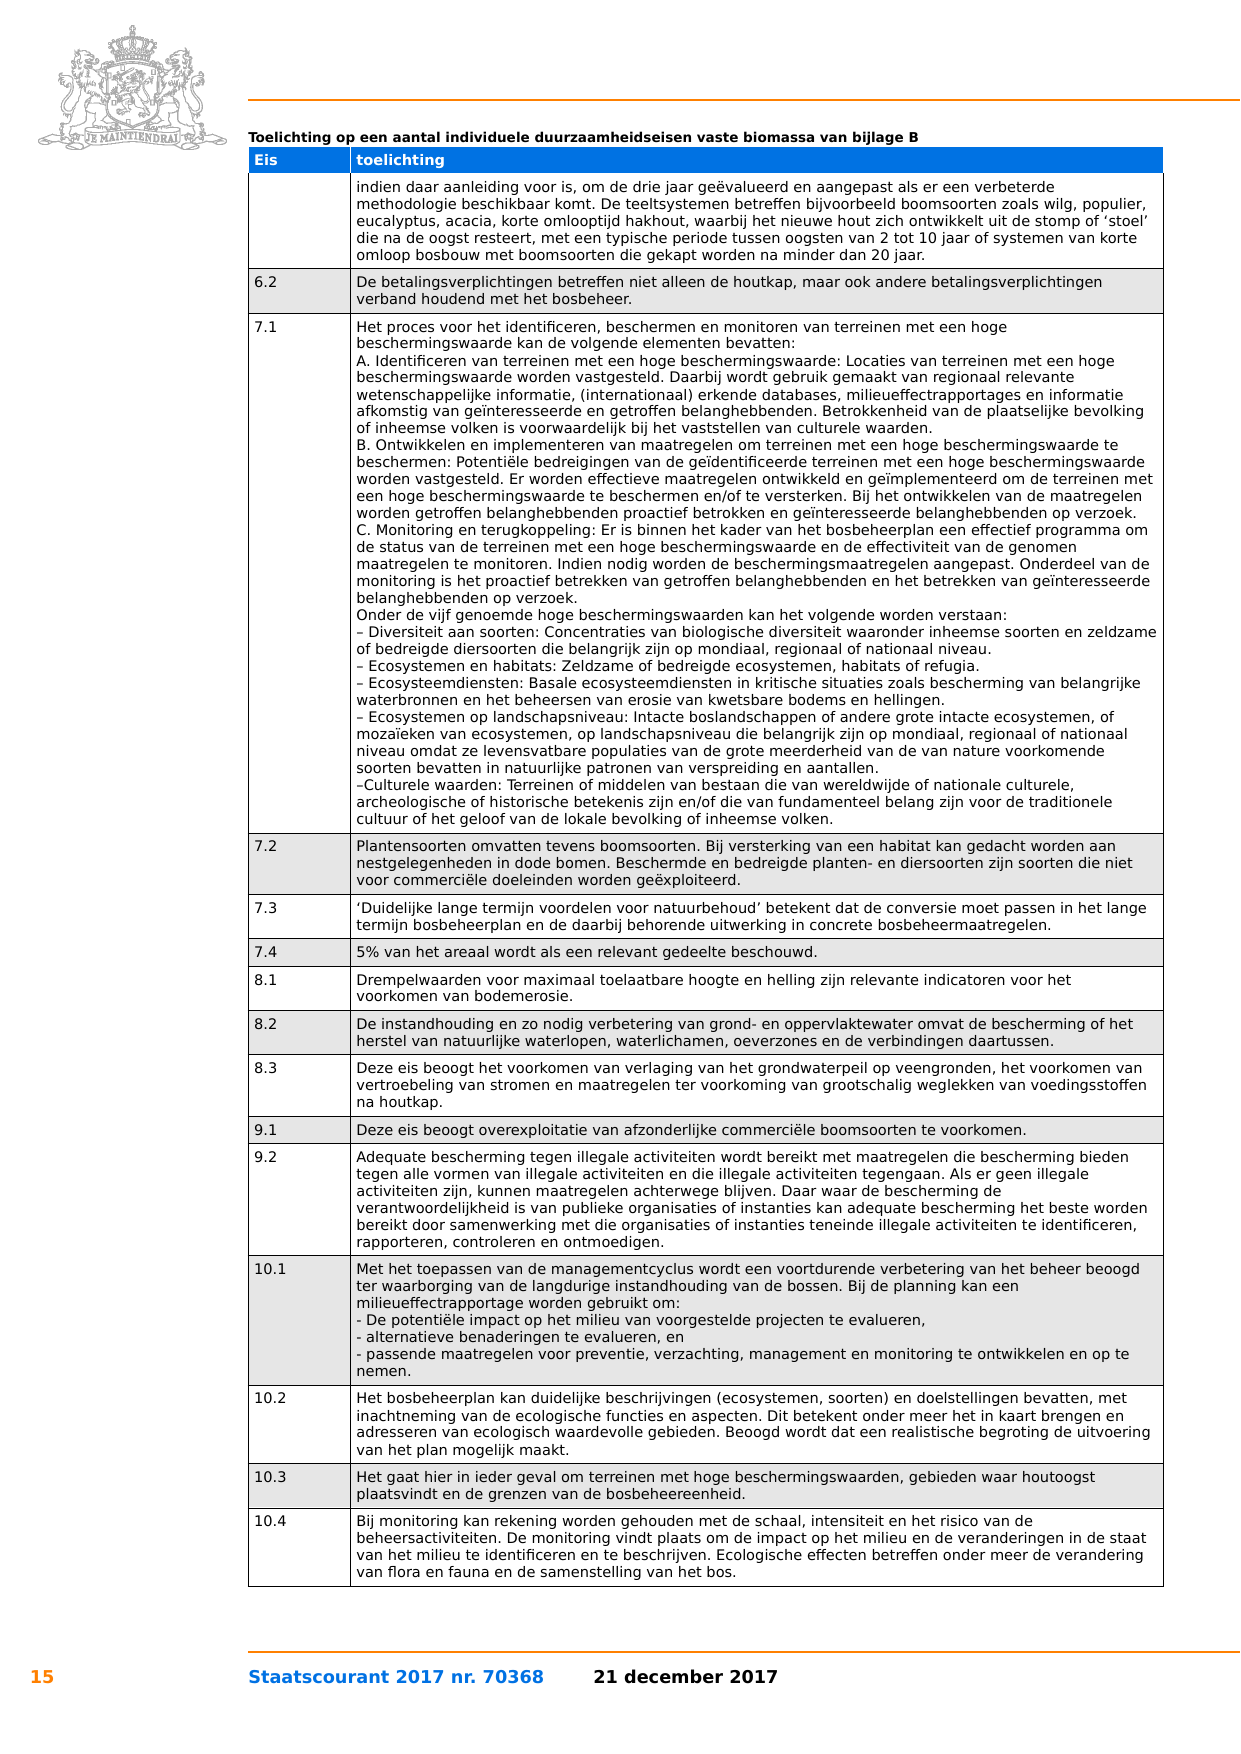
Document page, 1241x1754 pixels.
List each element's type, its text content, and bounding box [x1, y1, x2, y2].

table_cell 7.4 [249, 939, 350, 966]
table_cell indien daar aanleiding voor is, om de drie jaar geëvalueerd en aangepast als er een verbeterde methodologie beschikbaar komt. De teeltsystemen betreffen bijvoorbeeld boomsoorten zoals wilg, populier, eucalyptus, acacia, korte omlooptijd hakhout, waarbij het nieuwe hout zich ontwikkelt uit de stomp of ‘stoel’ die na de oogst resteert, met een typische periode tussen oogsten van 2 tot 10 jaar of systemen van korte omloop bosbouw met boomsoorten die gekapt worden na minder dan 20 jaar. [351, 174, 1163, 268]
table_cell De instandhouding en zo nodig verbetering van grond- en oppervlaktewater omvat de bescherming of het herstel van natuurlijke waterlopen, waterlichamen, oeverzones en de verbindingen daartussen. [351, 1011, 1163, 1054]
table_cell 5% van het areaal wordt als een relevant gedeelte beschouwd. [351, 939, 1163, 966]
table_cell De betalingsverplichtingen betreffen niet alleen de houtkap, maar ook andere betalingsverplichtingen verband houdend met het bosbeheer. [351, 269, 1163, 313]
table_cell 8.2 [249, 1011, 350, 1054]
table_cell [249, 174, 350, 268]
table_cell Bij monitoring kan rekening worden gehouden met de schaal, intensiteit en het risico van de beheersactiviteiten. De monitoring vindt plaats om de impact op het milieu en de veranderingen in de staat van het milieu te identificeren en te beschrijven. Ecologische effecten betreffen onder meer de verandering van flora en fauna en de samenstelling van het bos. [351, 1509, 1163, 1586]
table_cell 7.3 [249, 895, 350, 938]
table_cell Het proces voor het identificeren, beschermen en monitoren van terreinen met een hoge beschermingswaarde kan de volgende elementen bevatten: A. Identificeren van terreinen met een hoge beschermingswaarde: Locaties van terreinen met een hoge beschermingswaarde worden vastgesteld. Daarbij wordt gebruik gemaakt van regionaal relevante wetenschappelijke informatie, (internationaal) erkende databases, milieueffectrapportages en informatie afkomstig van geïnteresseerde en getroffen belanghebbenden. Betrokkenheid van de plaatselijke bevolking of inheemse volken is voorwaardelijk bij het vaststellen van culturele waarden. B. Ontwikkelen en implementeren van maatregelen om terreinen met een hoge beschermingswaarde te beschermen: Potentiële bedreigingen van de geïdentificeerde terreinen met een hoge beschermingswaarde worden vastgesteld. Er worden effectieve maatregelen ontwikkeld en geïmplementeerd om de terreinen met een hoge beschermingswaarde te beschermen en/of te versterken. Bij het ontwikkelen van de maatregelen worden getroffen belanghebbenden proactief betrokken en geïnteresseerde belanghebbenden op verzoek. C. Monitoring en terugkoppeling: Er is binnen het kader van het bosbeheerplan een effectief programma om de status van de terreinen met een hoge beschermingswaarde en de effectiviteit van de genomen maatregelen te monitoren. Indien nodig worden de beschermingsmaatregelen aangepast. Onderdeel van de monitoring is het proactief betrekken van getroffen belanghebbenden en het betrekken van geïnteresseerde belanghebbenden op verzoek. Onder de vijf genoemde hoge beschermingswaarden kan het volgende worden verstaan: – Diversiteit aan soorten: Concentraties van biologische diversiteit waaronder inheemse soorten en zeldzame of bedreigde diersoorten die belangrijk zijn op mondiaal, regionaal of nationaal niveau. – Ecosystemen en habitats: Zeldzame of bedreigde ecosystemen, habitats of refugia. – Ecosysteemdiensten: Basale ecosysteemdiensten in kritische situaties zoals bescherming van belangrijke waterbronnen en het beheersen van erosie van kwetsbare bodems en hellingen. – Ecosystemen op landschapsniveau: Intacte boslandschappen of andere grote intacte ecosystemen, of mozaïeken van ecosystemen, op landschapsniveau die belangrijk zijn op mondiaal, regionaal of nationaal niveau omdat ze levensvatbare populaties van de grote meerderheid van de van nature voorkomende soorten bevatten in natuurlijke patronen van verspreiding en aantallen. –Culturele waarden: Terreinen of middelen van bestaan die van wereldwijde of nationale culturele, archeologische of historische betekenis zijn en/of die van fundamenteel belang zijn voor de traditionele cultuur of het geloof van de lokale bevolking of inheemse volken. [351, 314, 1163, 832]
table_cell Het gaat hier in ieder geval om terreinen met hoge beschermingswaarden, gebieden waar houtoogst plaatsvindt en de grenzen van de bosbeheereenheid. [351, 1464, 1163, 1507]
table_cell Adequate bescherming tegen illegale activiteiten wordt bereikt met maatregelen die bescherming bieden tegen alle vormen van illegale activiteiten en die illegale activiteiten tegengaan. Als er geen illegale activiteiten zijn, kunnen maatregelen achterwege blijven. Daar waar de bescherming de verantwoordelijkheid is van publieke organisaties of instanties kan adequate bescherming het beste worden bereikt door samenwerking met die organisaties of instanties teneinde illegale activiteiten te identificeren, rapporteren, controleren en ontmoedigen. [351, 1144, 1163, 1255]
table_cell 7.1 [249, 314, 350, 832]
table_cell 7.2 [249, 834, 350, 894]
table_cell ‘Duidelijke lange termijn voordelen voor natuurbehoud’ betekent dat de conversie moet passen in het lange termijn bosbeheerplan en de daarbij behorende uitwerking in concrete bosbeheermaatregelen. [351, 895, 1163, 938]
table_cell Eis [249, 147, 350, 173]
table_cell toelichting [351, 147, 1163, 173]
table_cell 6.2 [249, 269, 350, 313]
picture [38, 25, 227, 150]
table_cell Drempelwaarden voor maximaal toelaatbare hoogte en helling zijn relevante indicatoren voor het voorkomen van bodemerosie. [351, 967, 1163, 1010]
table_cell Plantensoorten omvatten tevens boomsoorten. Bij versterking van een habitat kan gedacht worden aan nestgelegenheden in dode bomen. Beschermde en bedreigde planten- en diersoorten zijn soorten die niet voor commerciële doeleinden worden geëxploiteerd. [351, 834, 1163, 894]
table_cell Met het toepassen van de managementcyclus wordt een voortdurende verbetering van het beheer beoogd ter waarborging van de langdurige instandhouding van de bossen. Bij de planning kan een milieueffectrapportage worden gebruikt om: - De potentiële impact op het milieu van voorgestelde projecten te evalueren, - alternatieve benaderingen te evalueren, en - passende maatregelen voor preventie, verzachting, management en monitoring te ontwikkelen en op te nemen. [351, 1256, 1163, 1385]
table_cell 9.2 [249, 1144, 350, 1255]
table_cell 8.3 [249, 1055, 350, 1116]
table_cell 10.4 [249, 1509, 350, 1586]
table_cell 10.3 [249, 1464, 350, 1507]
table_header Toelichting op een aantal individuele duurzaamheidseisen vaste biomassa van bijlage B [248, 130, 1163, 146]
table_cell 10.2 [249, 1386, 350, 1463]
table_cell 10.1 [249, 1256, 350, 1385]
table_cell Deze eis beoogt het voorkomen van verlaging van het grondwaterpeil op veengronden, het voorkomen van vertroebeling van stromen en maatregelen ter voorkoming van grootschalig weglekken van voedingsstoffen na houtkap. [351, 1055, 1163, 1116]
table_cell Deze eis beoogt overexploitatie van afzonderlijke commerciële boomsoorten te voorkomen. [351, 1117, 1163, 1143]
table_cell Het bosbeheerplan kan duidelijke beschrijvingen (ecosystemen, soorten) en doelstellingen bevatten, met inachtneming van de ecologische functies en aspecten. Dit betekent onder meer het in kaart brengen en adresseren van ecologisch waardevolle gebieden. Beoogd wordt dat een realistische begroting de uitvoering van het plan mogelijk maakt. [351, 1386, 1163, 1463]
table_cell 8.1 [249, 967, 350, 1010]
table_cell 9.1 [249, 1117, 350, 1143]
